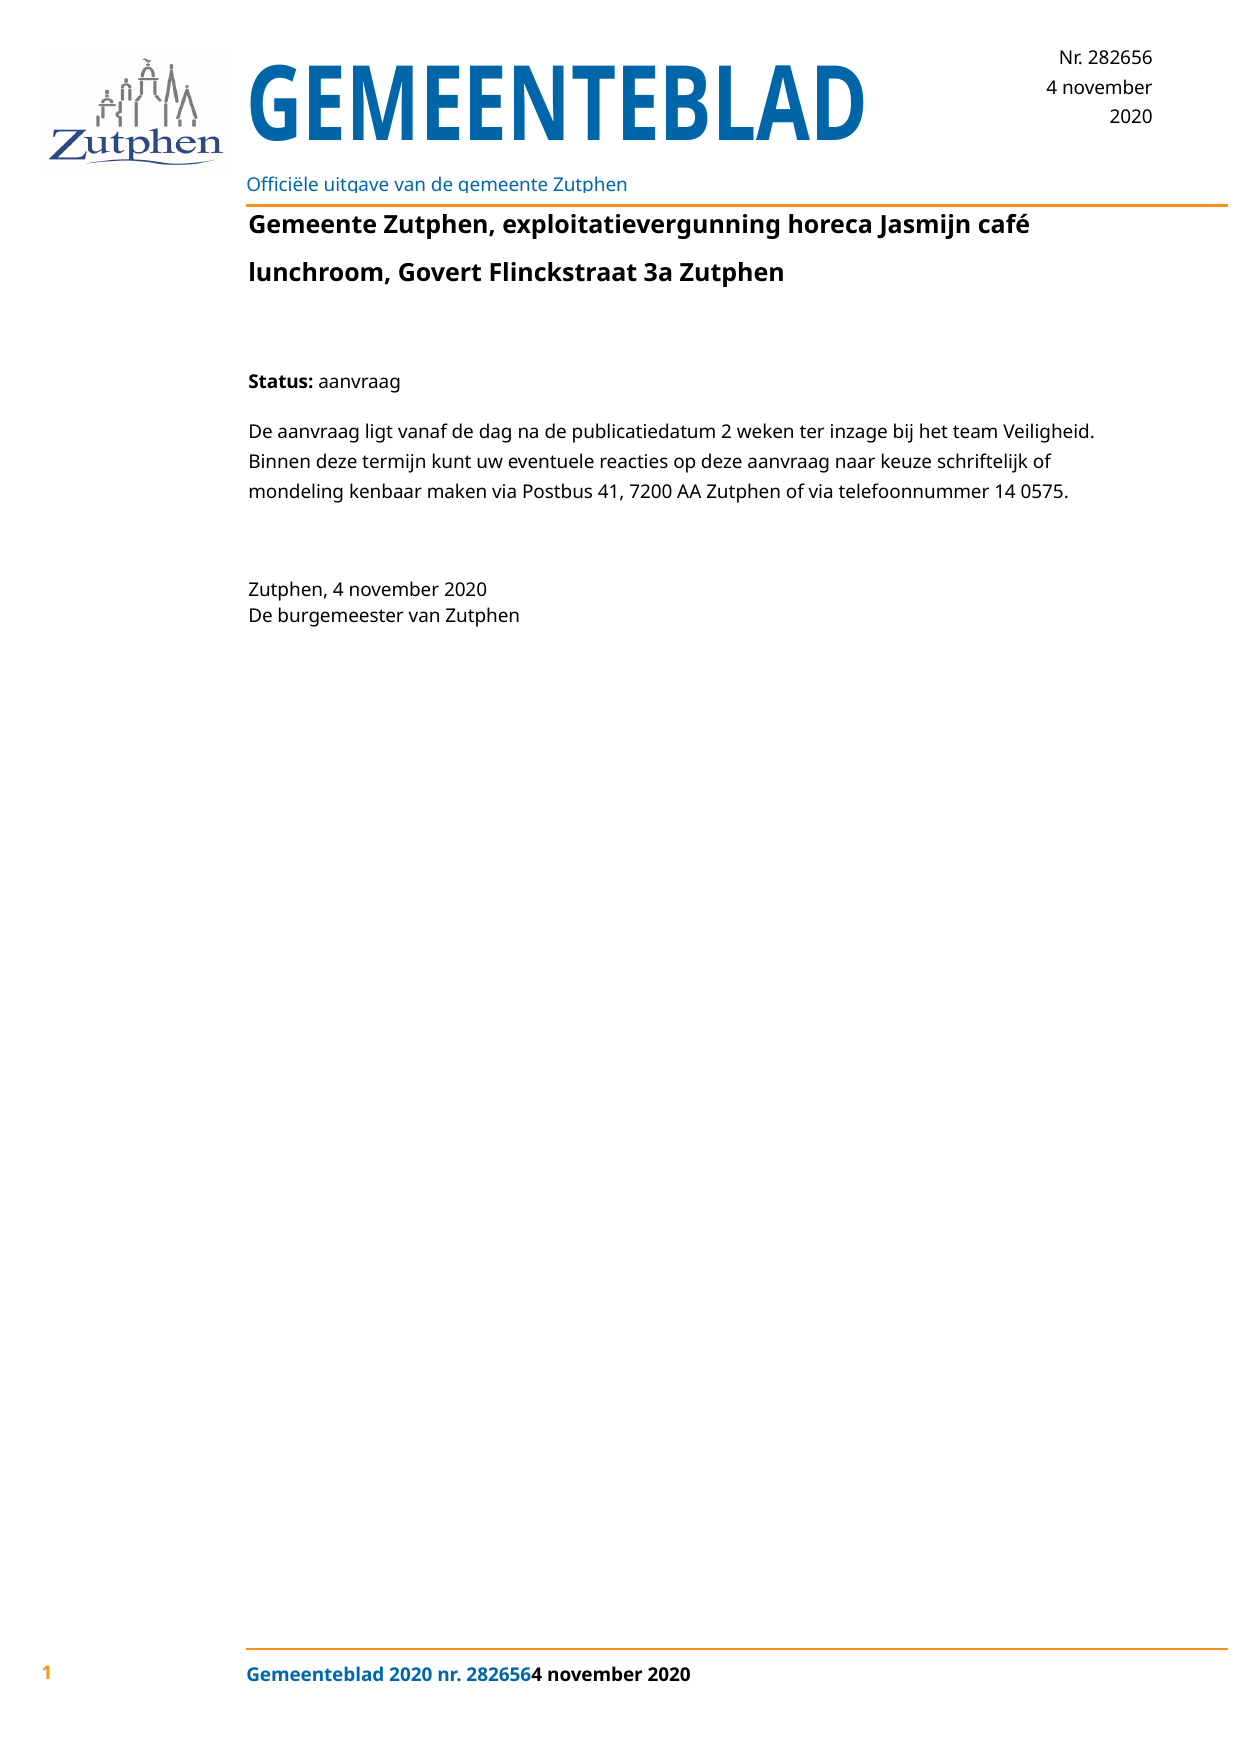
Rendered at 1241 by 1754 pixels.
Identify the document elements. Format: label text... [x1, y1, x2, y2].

text Zutphen, 4 november 2020 [248, 576, 1152, 602]
picture [41, 47, 231, 172]
text Status: aanvraag [248, 368, 1152, 394]
text De burgemeester van Zutphen [248, 602, 1152, 628]
text De aanvraag ligt vanaf de dag na de publicatiedatum 2 weken ter inzage bij het team Veiligheid. Binnen deze termijn kunt uw eventuele reacties op deze aanvraag naar keuze schriftelijk of mondeling kenbaar maken via Postbus 41, 7200 AA Zutphen of via telefoonnummer 14 0575. [248, 419, 1152, 504]
text Gemeente Zutphen, exploitatievergunning horeca Jasmijn café lunchroom, Govert Flinckstraat 3a Zutphen [248, 207, 1152, 288]
